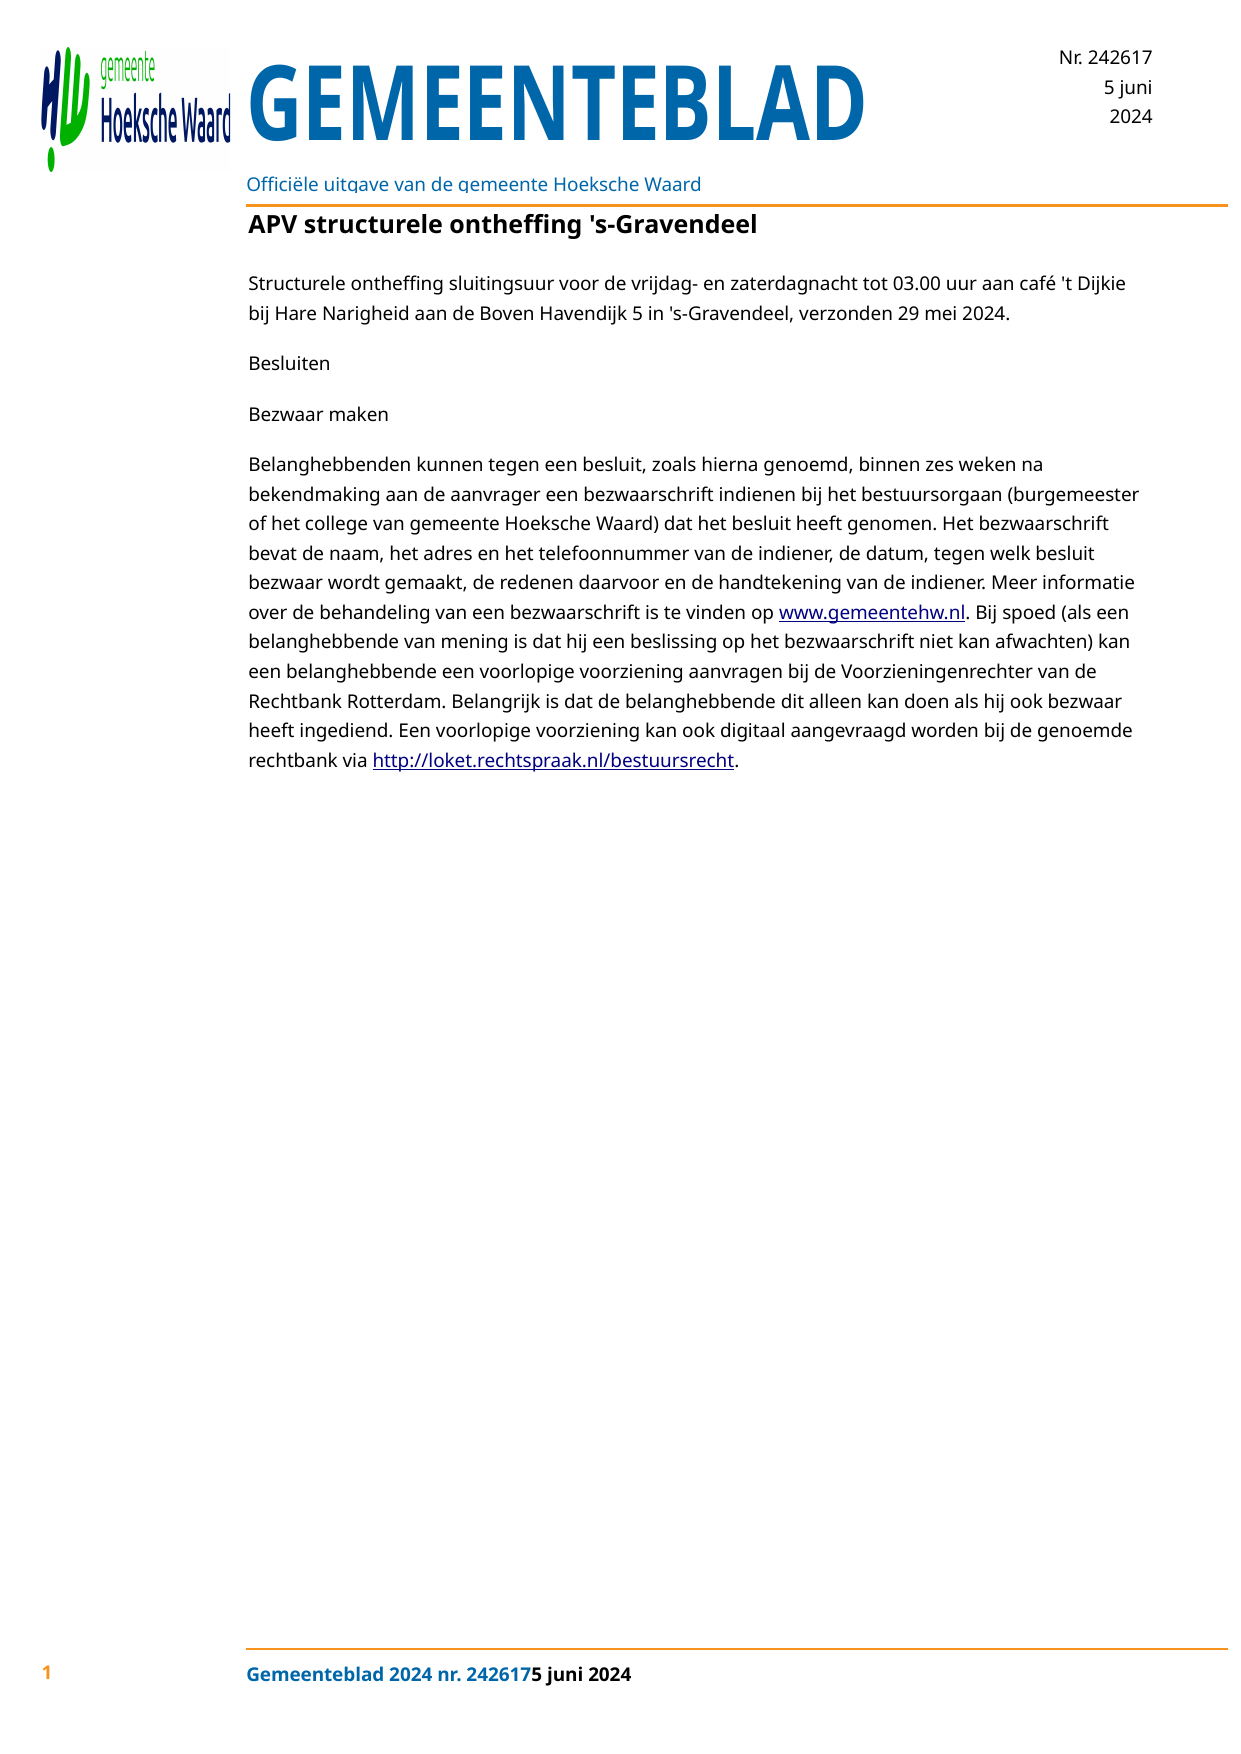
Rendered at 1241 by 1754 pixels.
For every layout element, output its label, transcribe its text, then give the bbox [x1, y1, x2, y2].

text APV structurele ontheffing 's-Gravendeel [248, 207, 1152, 241]
text Besluiten [248, 350, 1152, 376]
text Structurele ontheffing sluitingsuur voor de vrijdag- en zaterdagnacht tot 03.00 uur aan café 't Dijkie bij Hare Narigheid aan de Boven Havendijk 5 in 's-Gravendeel, verzonden 29 mei 2024. [248, 270, 1152, 326]
text Bezwaar maken [248, 401, 1152, 426]
text Belanghebbenden kunnen tegen een besluit, zoals hierna genoemd, binnen zes weken na bekendmaking aan de aanvrager een bezwaarschrift indienen bij het bestuursorgaan (burgemeester of het college van gemeente Hoeksche Waard) dat het besluit heeft genomen. Het bezwaarschrift bevat de naam, het adres en het telefoonnummer van de indiener, de datum, tegen welk besluit bezwaar wordt gemaakt, de redenen daarvoor en de handtekening van de indiener. Meer informatie over de behandeling van een bezwaarschrift is te vinden op www.gemeentehw.nl. Bij spoed (als een belanghebbende van mening is dat hij een beslissing op het bezwaarschrift niet kan afwachten) kan een belanghebbende een voorlopige voorziening aanvragen bij de Voorzieningenrechter van de Rechtbank Rotterdam. Belangrijk is dat de belanghebbende dit alleen kan doen als hij ook bezwaar heeft ingediend. Een voorlopige voorziening kan ook digitaal aangevraagd worden bij de genoemde rechtbank via http://loket.rechtspraak.nl/bestuursrecht. [248, 451, 1152, 773]
picture [41, 47, 231, 172]
